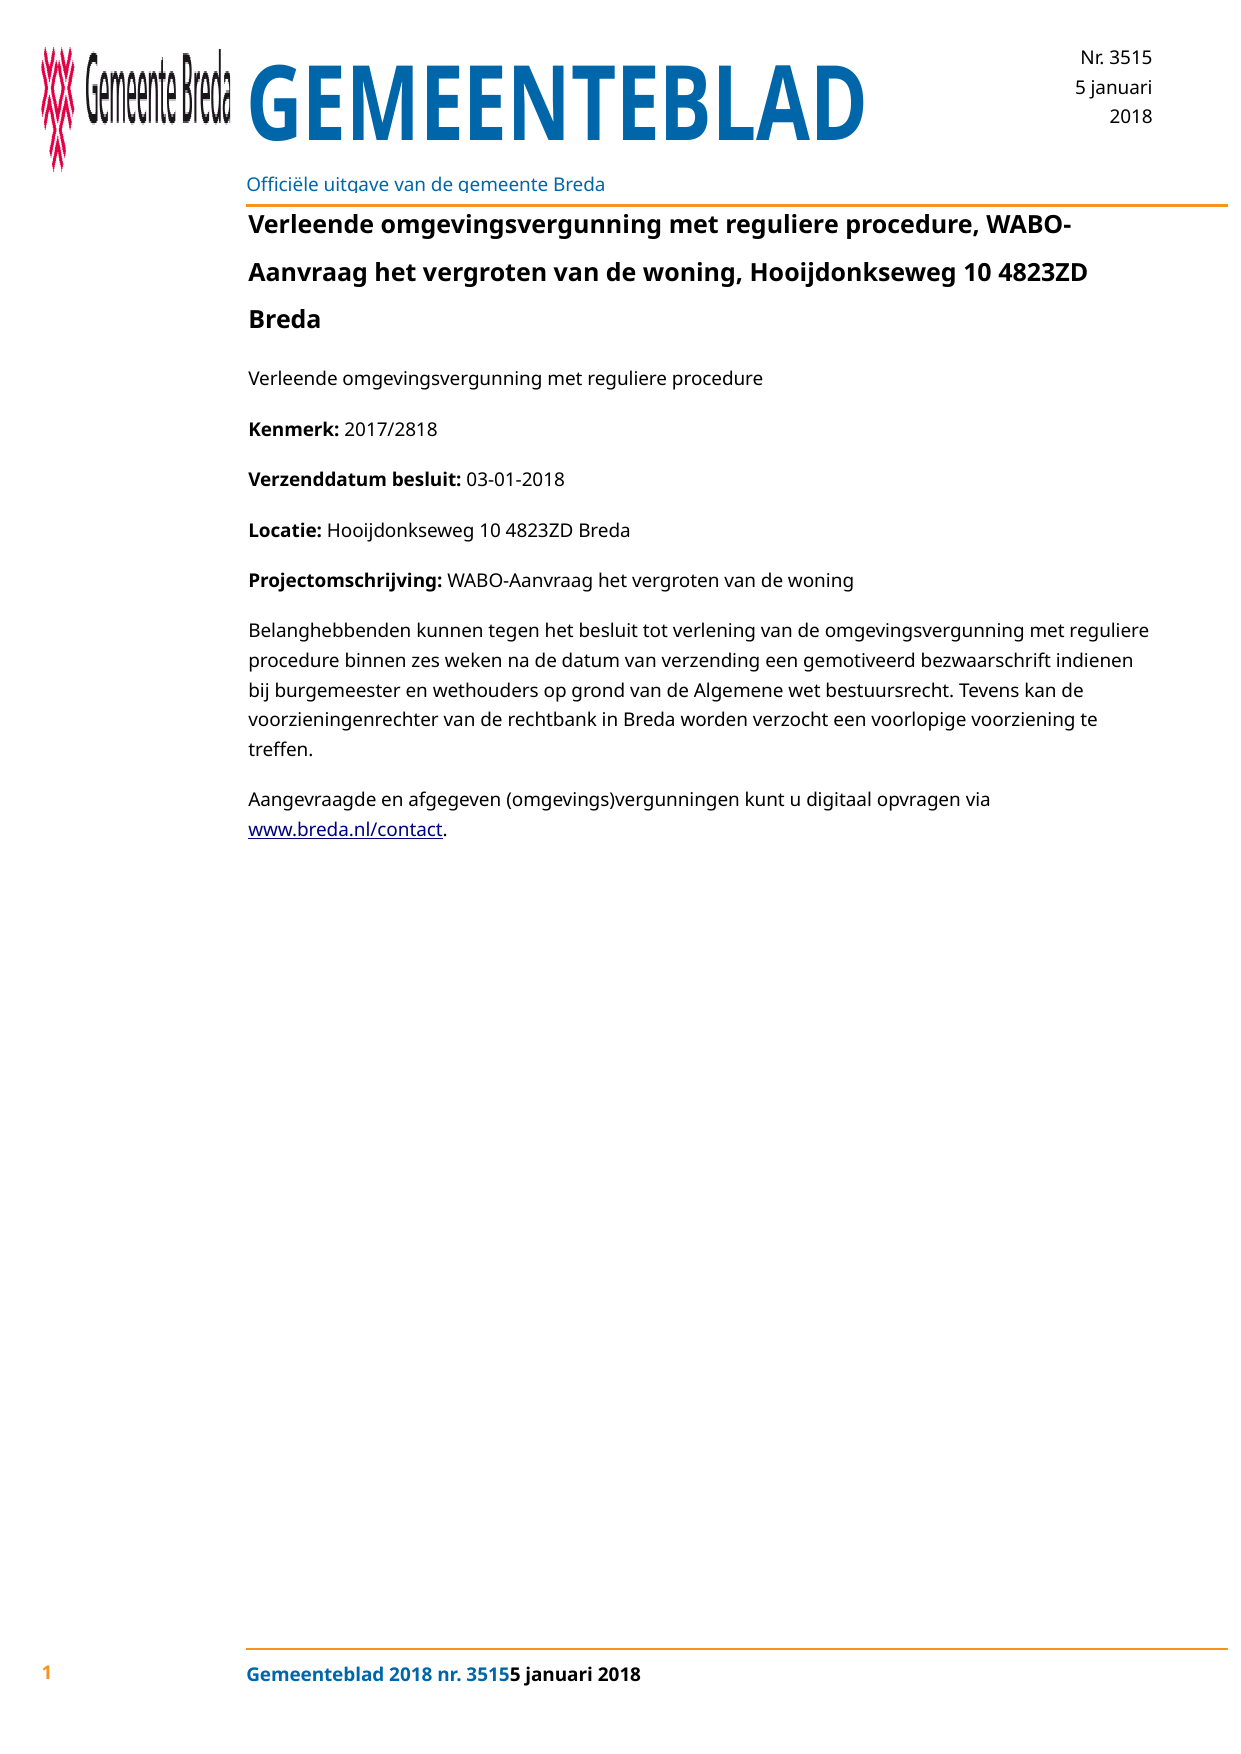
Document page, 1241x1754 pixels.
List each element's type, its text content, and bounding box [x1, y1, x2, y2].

text Locatie: Hooijdonkseweg 10 4823ZD Breda [248, 517, 1152, 542]
text Verzenddatum besluit: 03-01-2018 [248, 466, 1152, 492]
picture [41, 47, 231, 172]
text Aangevraagde en afgegeven (omgevings)vergunningen kunt u digitaal opvragen via www.breda.nl/contact. [248, 786, 1152, 842]
text Belanghebbenden kunnen tegen het besluit tot verlening van de omgevingsvergunning met reguliere procedure binnen zes weken na de datum van verzending een gemotiveerd bezwaarschrift indienen bij burgemeester en wethouders op grond van de Algemene wet bestuursrecht. Tevens kan de voorzieningenrechter van de rechtbank in Breda worden verzocht een voorlopige voorziening te treffen. [248, 618, 1152, 762]
text Projectomschrijving: WABO-Aanvraag het vergroten van de woning [248, 567, 1152, 593]
text Verleende omgevingsvergunning met reguliere procedure [248, 366, 1152, 391]
text Verleende omgevingsvergunning met reguliere procedure, WABO-Aanvraag het vergroten van de woning, Hooijdonkseweg 10 4823ZD Breda [248, 207, 1152, 336]
text Kenmerk: 2017/2818 [248, 416, 1152, 442]
